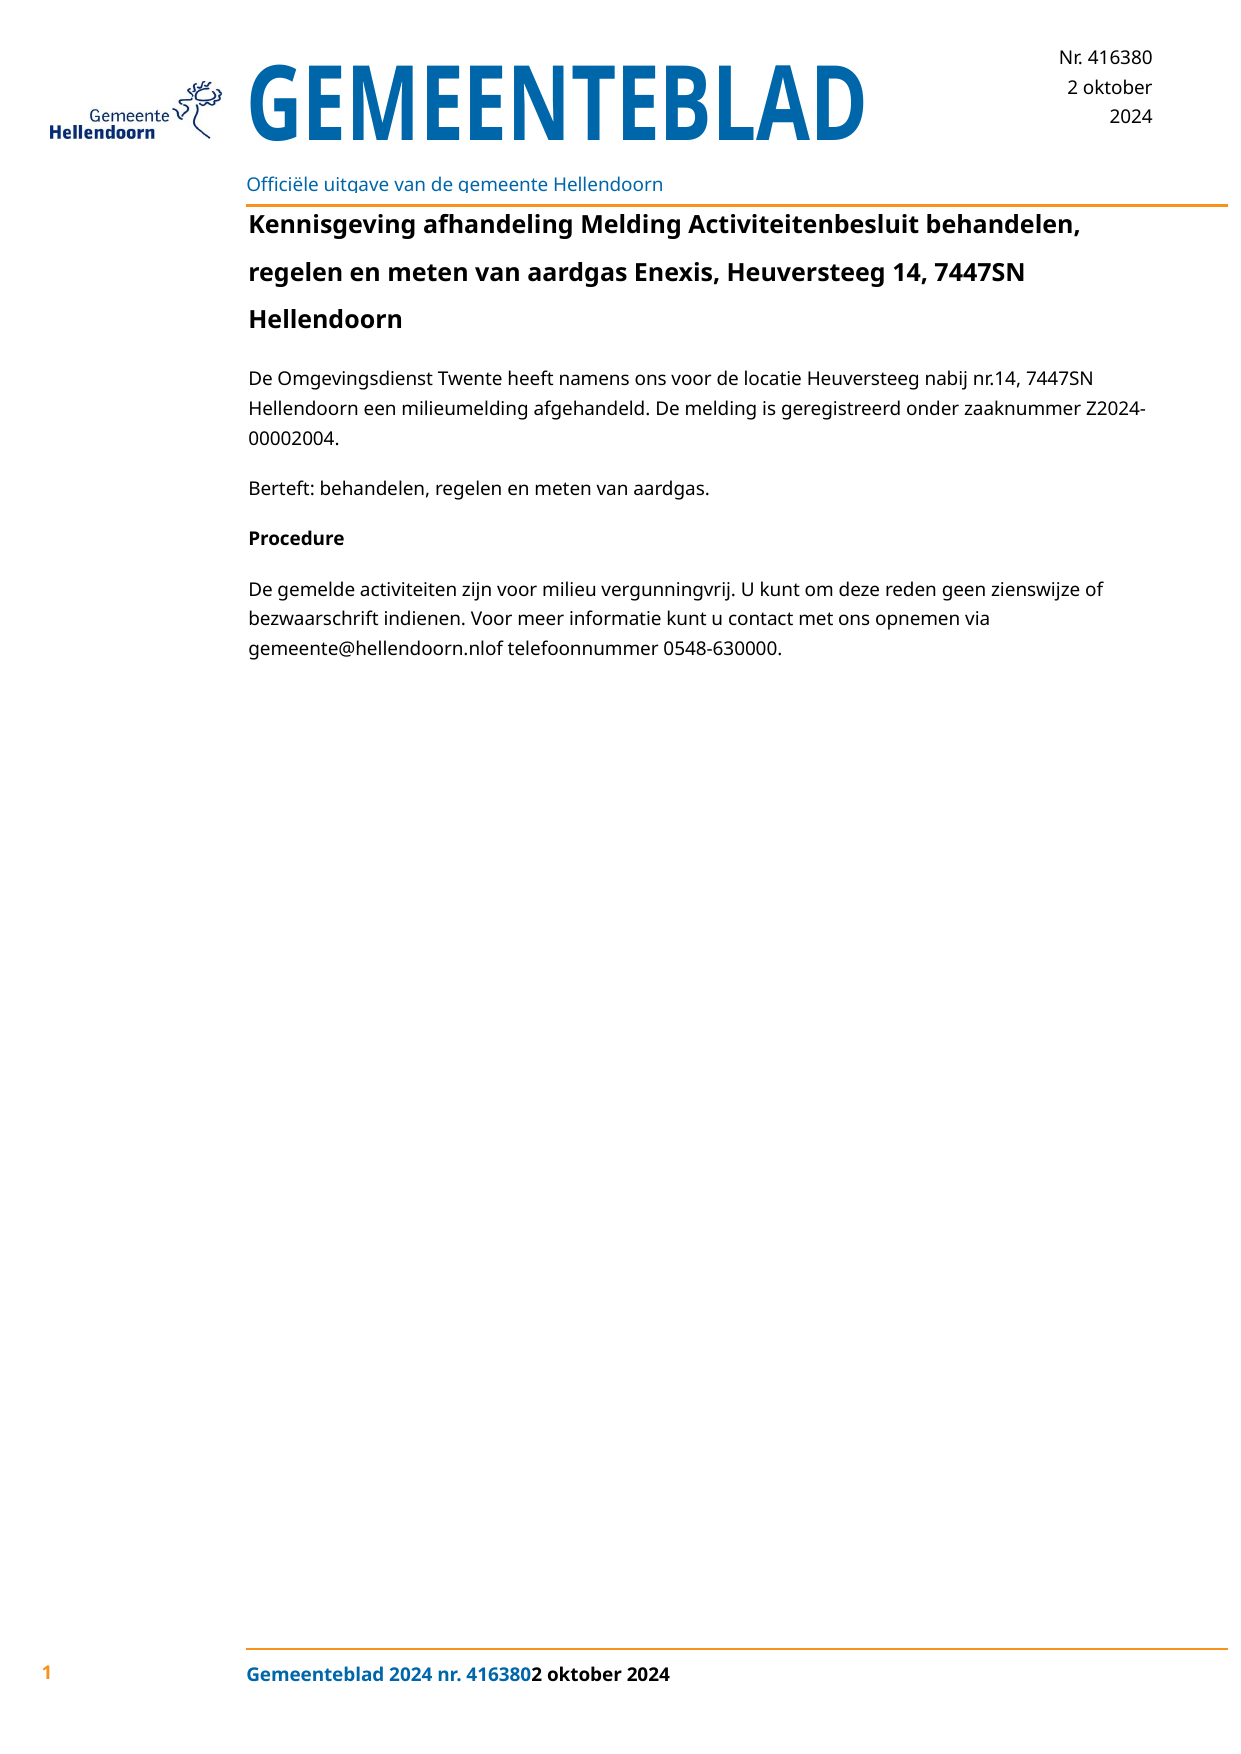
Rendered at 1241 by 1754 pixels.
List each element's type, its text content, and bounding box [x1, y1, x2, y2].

text De gemelde activiteiten zijn voor milieu vergunningvrij. U kunt om deze reden geen zienswijze of bezwaarschrift indienen. Voor meer informatie kunt u contact met ons opnemen via gemeente@hellendoorn.nlof telefoonnummer 0548-630000. [248, 576, 1152, 661]
text De Omgevingsdienst Twente heeft namens ons voor de locatie Heuversteeg nabij nr.14, 7447SN Hellendoorn een milieumelding afgehandeld. De melding is geregistreerd onder zaaknummer Z2024-00002004. [248, 366, 1152, 450]
text Kennisgeving afhandeling Melding Activiteitenbesluit behandelen, regelen en meten van aardgas Enexis, Heuversteeg 14, 7447SN Hellendoorn [248, 207, 1152, 336]
text Berteft: behandelen, regelen en meten van aardgas. [248, 475, 1152, 501]
picture [41, 47, 231, 172]
text Procedure [248, 526, 1152, 551]
